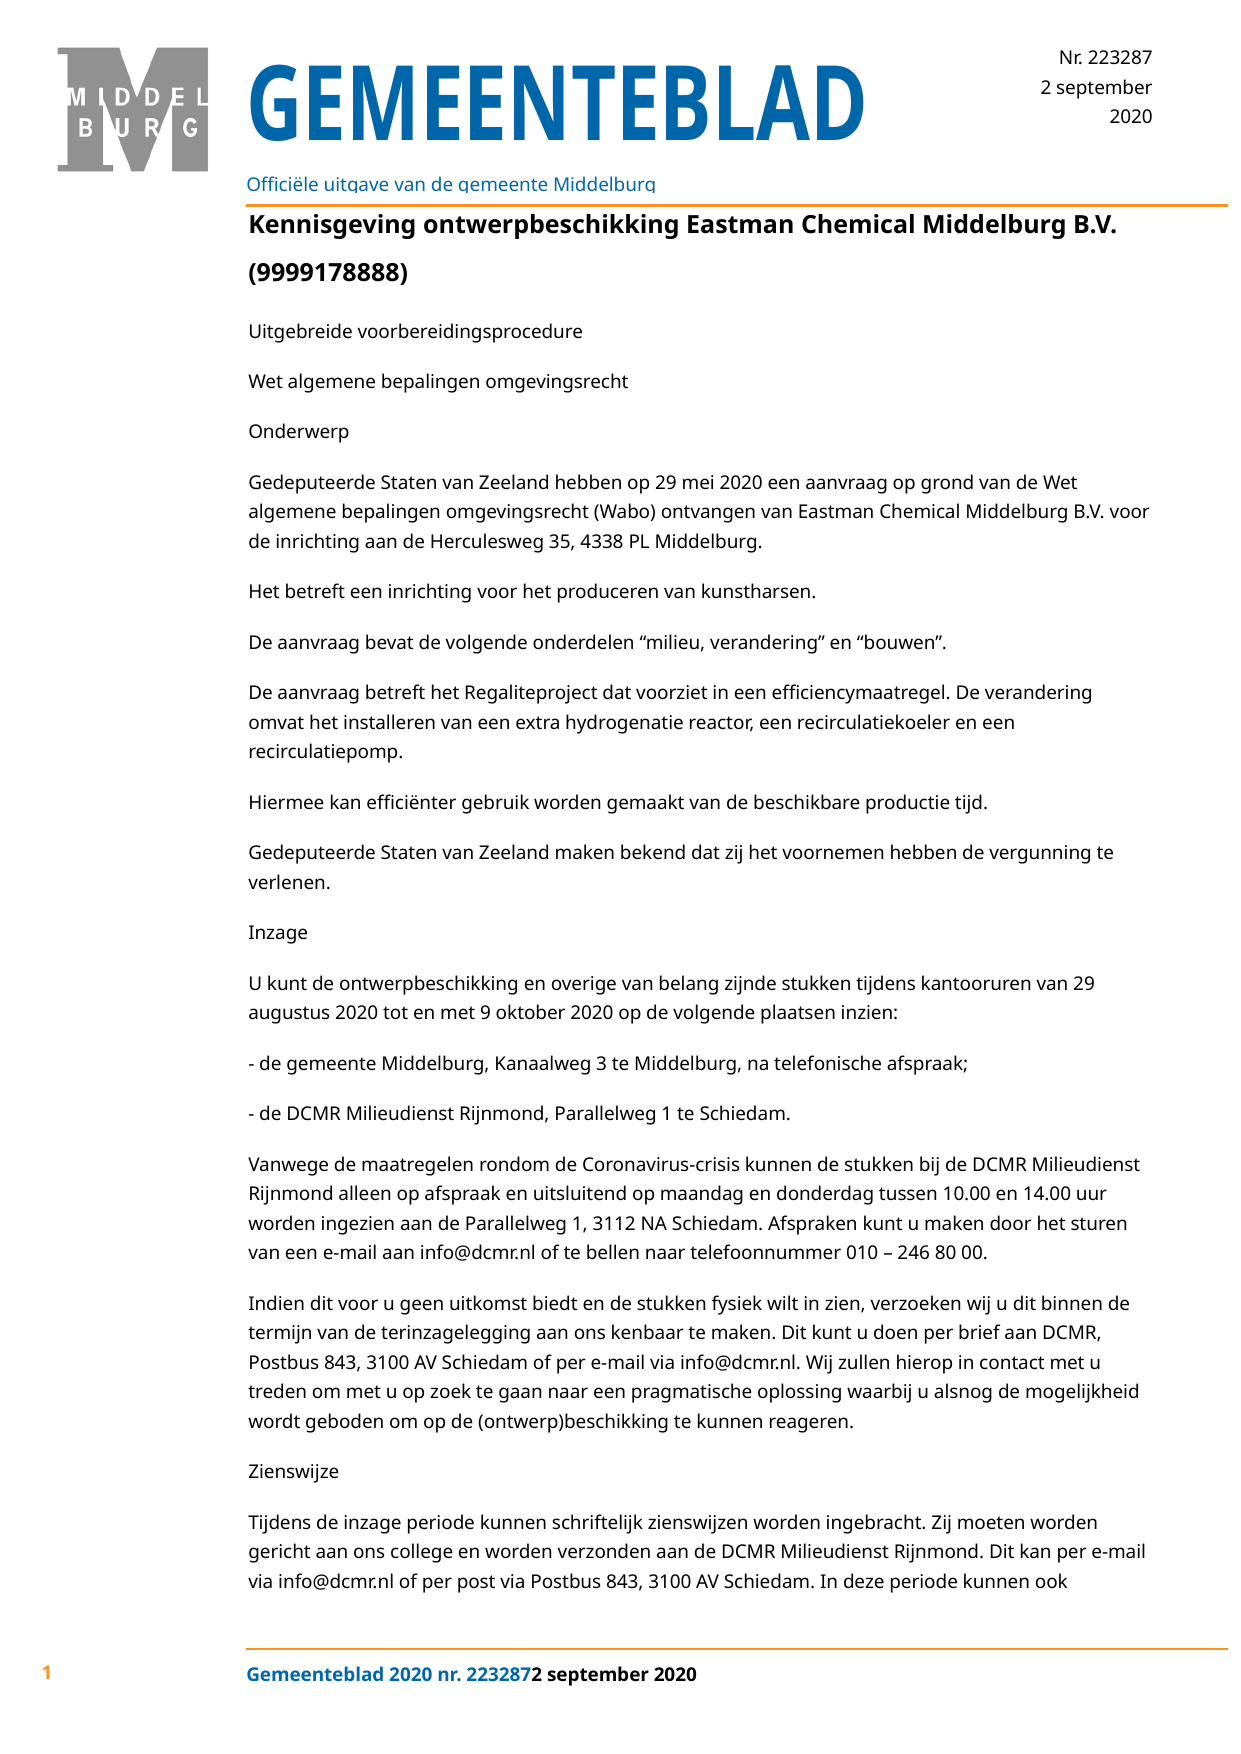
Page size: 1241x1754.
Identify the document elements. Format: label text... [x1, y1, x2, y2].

text De aanvraag betreft het Regaliteproject dat voorziet in een efficiencymaatregel. De verandering omvat het installeren van een extra hydrogenatie reactor, een recirculatiekoeler en een recirculatiepomp. [248, 679, 1152, 764]
text Wet algemene bepalingen omgevingsrecht [248, 368, 1152, 394]
text Gedeputeerde Staten van Zeeland maken bekend dat zij het voornemen hebben de vergunning te verlenen. [248, 839, 1152, 895]
text - de gemeente Middelburg, Kanaalweg 3 te Middelburg, na telefonische afspraak; [248, 1050, 1152, 1076]
text - de DCMR Milieudienst Rijnmond, Parallelweg 1 te Schiedam. [248, 1100, 1152, 1126]
text Kennisgeving ontwerpbeschikking Eastman Chemical Middelburg B.V. (9999178888) [248, 207, 1152, 288]
text De aanvraag bevat de volgende onderdelen “milieu, verandering” en “bouwen”. [248, 629, 1152, 655]
text Vanwege de maatregelen rondom de Coronavirus-crisis kunnen de stukken bij de DCMR Milieudienst Rijnmond alleen op afspraak en uitsluitend op maandag en donderdag tussen 10.00 en 14.00 uur worden ingezien aan de Parallelweg 1, 3112 NA Schiedam. Afspraken kunt u maken door het sturen van een e-mail aan info@dcmr.nl of te bellen naar telefoonnummer 010 – 246 80 00. [248, 1151, 1152, 1265]
text Gedeputeerde Staten van Zeeland hebben op 29 mei 2020 een aanvraag op grond van de Wet algemene bepalingen omgevingsrecht (Wabo) ontvangen van Eastman Chemical Middelburg B.V. voor de inrichting aan de Herculesweg 35, 4338 PL Middelburg. [248, 469, 1152, 554]
text Inzage [248, 919, 1152, 945]
text Onderwerp [248, 419, 1152, 444]
text U kunt de ontwerpbeschikking en overige van belang zijnde stukken tijdens kantooruren van 29 augustus 2020 tot en met 9 oktober 2020 op de volgende plaatsen inzien: [248, 970, 1152, 1025]
text Het betreft een inrichting voor het produceren van kunstharsen. [248, 579, 1152, 604]
text Hiermee kan efficiënter gebruik worden gemaakt van de beschikbare productie tijd. [248, 789, 1152, 815]
text Uitgebreide voorbereidingsprocedure [248, 318, 1152, 344]
text Tijdens de inzage periode kunnen schriftelijk zienswijzen worden ingebracht. Zij moeten worden gericht aan ons college en worden verzonden aan de DCMR Milieudienst Rijnmond. Dit kan per e-mail via info@dcmr.nl of per post via Postbus 843, 3100 AV Schiedam. In deze periode kunnen ook [248, 1509, 1152, 1594]
picture [41, 47, 231, 172]
text Indien dit voor u geen uitkomst biedt en de stukken fysiek wilt in zien, verzoeken wij u dit binnen de termijn van de terinzagelegging aan ons kenbaar te maken. Dit kunt u doen per brief aan DCMR, Postbus 843, 3100 AV Schiedam of per e-mail via info@dcmr.nl. Wij zullen hierop in contact met u treden om met u op zoek te gaan naar een pragmatische oplossing waarbij u alsnog de mogelijkheid wordt geboden om op de (ontwerp)beschikking te kunnen reageren. [248, 1290, 1152, 1434]
text Zienswijze [248, 1459, 1152, 1484]
